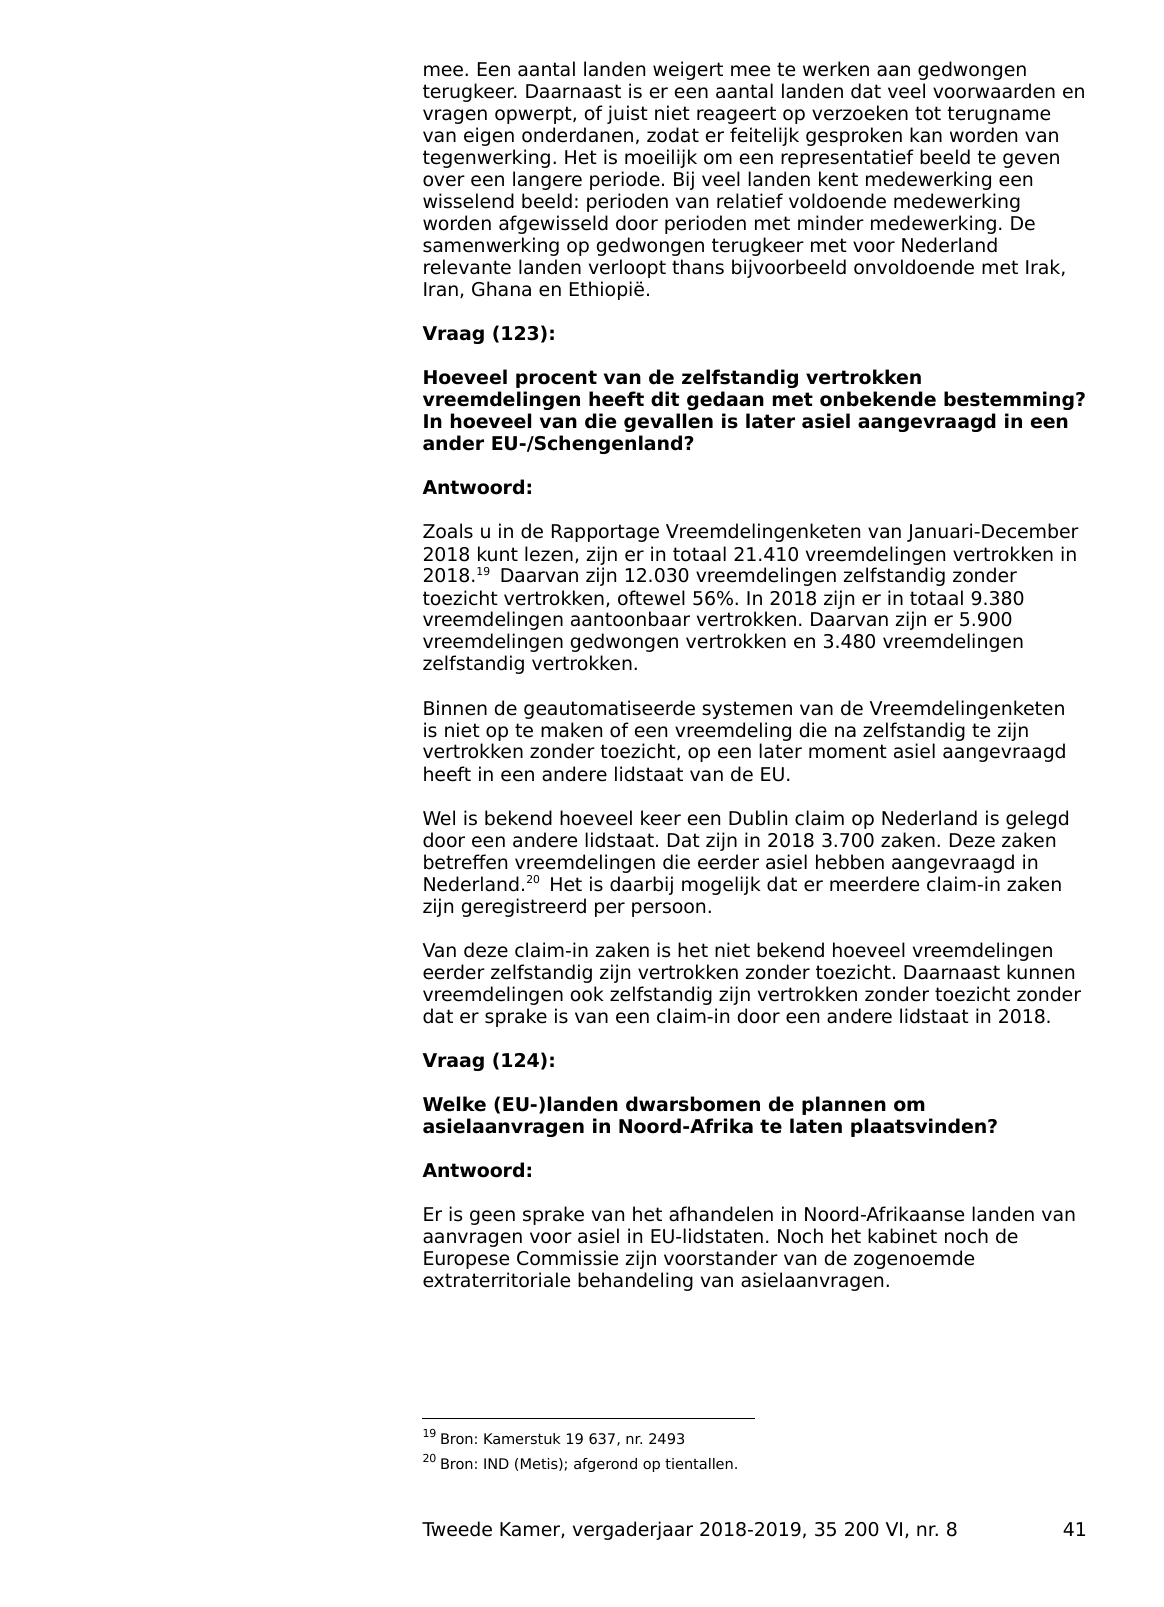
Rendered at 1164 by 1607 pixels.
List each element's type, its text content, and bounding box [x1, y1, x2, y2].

text mee. Een aantal landen weigert mee te werken aan gedwongen terugkeer. Daarnaast is er een aantal landen dat veel voorwaarden en vragen opwerpt, of juist niet reageert op verzoeken tot terugname van eigen onderdanen, zodat er feitelijk gesproken kan worden van tegenwerking. Het is moeilijk om een representatief beeld te geven over een langere periode. Bij veel landen kent medewerking een wisselend beeld: perioden van relatief voldoende medewerking worden afgewisseld door perioden met minder medewerking. De samenwerking op gedwongen terugkeer met voor Nederland relevante landen verloopt thans bijvoorbeeld onvoldoende met Irak, Iran, Ghana en Ethiopië. [422, 59, 1087, 301]
subtitle Antwoord: [422, 1160, 1087, 1182]
text Bron: Kamerstuk 19 637, nr. 2493 [422, 1427, 1087, 1449]
text Bron: IND (Metis); afgerond op tientallen. [422, 1452, 1087, 1474]
text Zoals u in de Rapportage Vreemdelingenketen van Januari-December 2018 kunt lezen, zijn er in totaal 21.410 vreemdelingen vertrokken in 2018. Daarvan zijn 12.030 vreemdelingen zelfstandig zonder toezicht vertrokken, oftewel 56%. In 2018 zijn er in totaal 9.380 vreemdelingen aantoonbaar vertrokken. Daarvan zijn er 5.900 vreemdelingen gedwongen vertrokken en 3.480 vreemdelingen zelfstandig vertrokken. [422, 521, 1087, 675]
subtitle Vraag (124): [422, 1050, 1087, 1072]
subtitle Antwoord: [422, 477, 1087, 499]
text Welke (EU-)landen dwarsbomen de plannen om asielaanvragen in Noord-Afrika te laten plaatsvinden? [422, 1094, 1087, 1138]
text Wel is bekend hoeveel keer een Dublin claim op Nederland is gelegd door een andere lidstaat. Dat zijn in 2018 3.700 zaken. Deze zaken betreffen vreemdelingen die eerder asiel hebben aangevraagd in Nederland. Het is daarbij mogelijk dat er meerdere claim-in zaken zijn geregistreerd per persoon. [422, 808, 1087, 917]
text Binnen de geautomatiseerde systemen van de Vreemdelingenketen is niet op te maken of een vreemdeling die na zelfstandig te zijn vertrokken zonder toezicht, op een later moment asiel aangevraagd heeft in een andere lidstaat van de EU. [422, 697, 1087, 785]
subtitle Vraag (123): [422, 323, 1087, 345]
text Van deze claim-in zaken is het niet bekend hoeveel vreemdelingen eerder zelfstandig zijn vertrokken zonder toezicht. Daarnaast kunnen vreemdelingen ook zelfstandig zijn vertrokken zonder toezicht zonder dat er sprake is van een claim-in door een andere lidstaat in 2018. [422, 940, 1087, 1028]
text Hoeveel procent van de zelfstandig vertrokken vreemdelingen heeft dit gedaan met onbekende bestemming? In hoeveel van die gevallen is later asiel aangevraagd in een ander EU-/Schengenland? [422, 367, 1087, 455]
text Er is geen sprake van het afhandelen in Noord-Afrikaanse landen van aanvragen voor asiel in EU-lidstaten. Noch het kabinet noch de Europese Commissie zijn voorstander van de zogenoemde extraterritoriale behandeling van asielaanvragen. [422, 1204, 1087, 1292]
